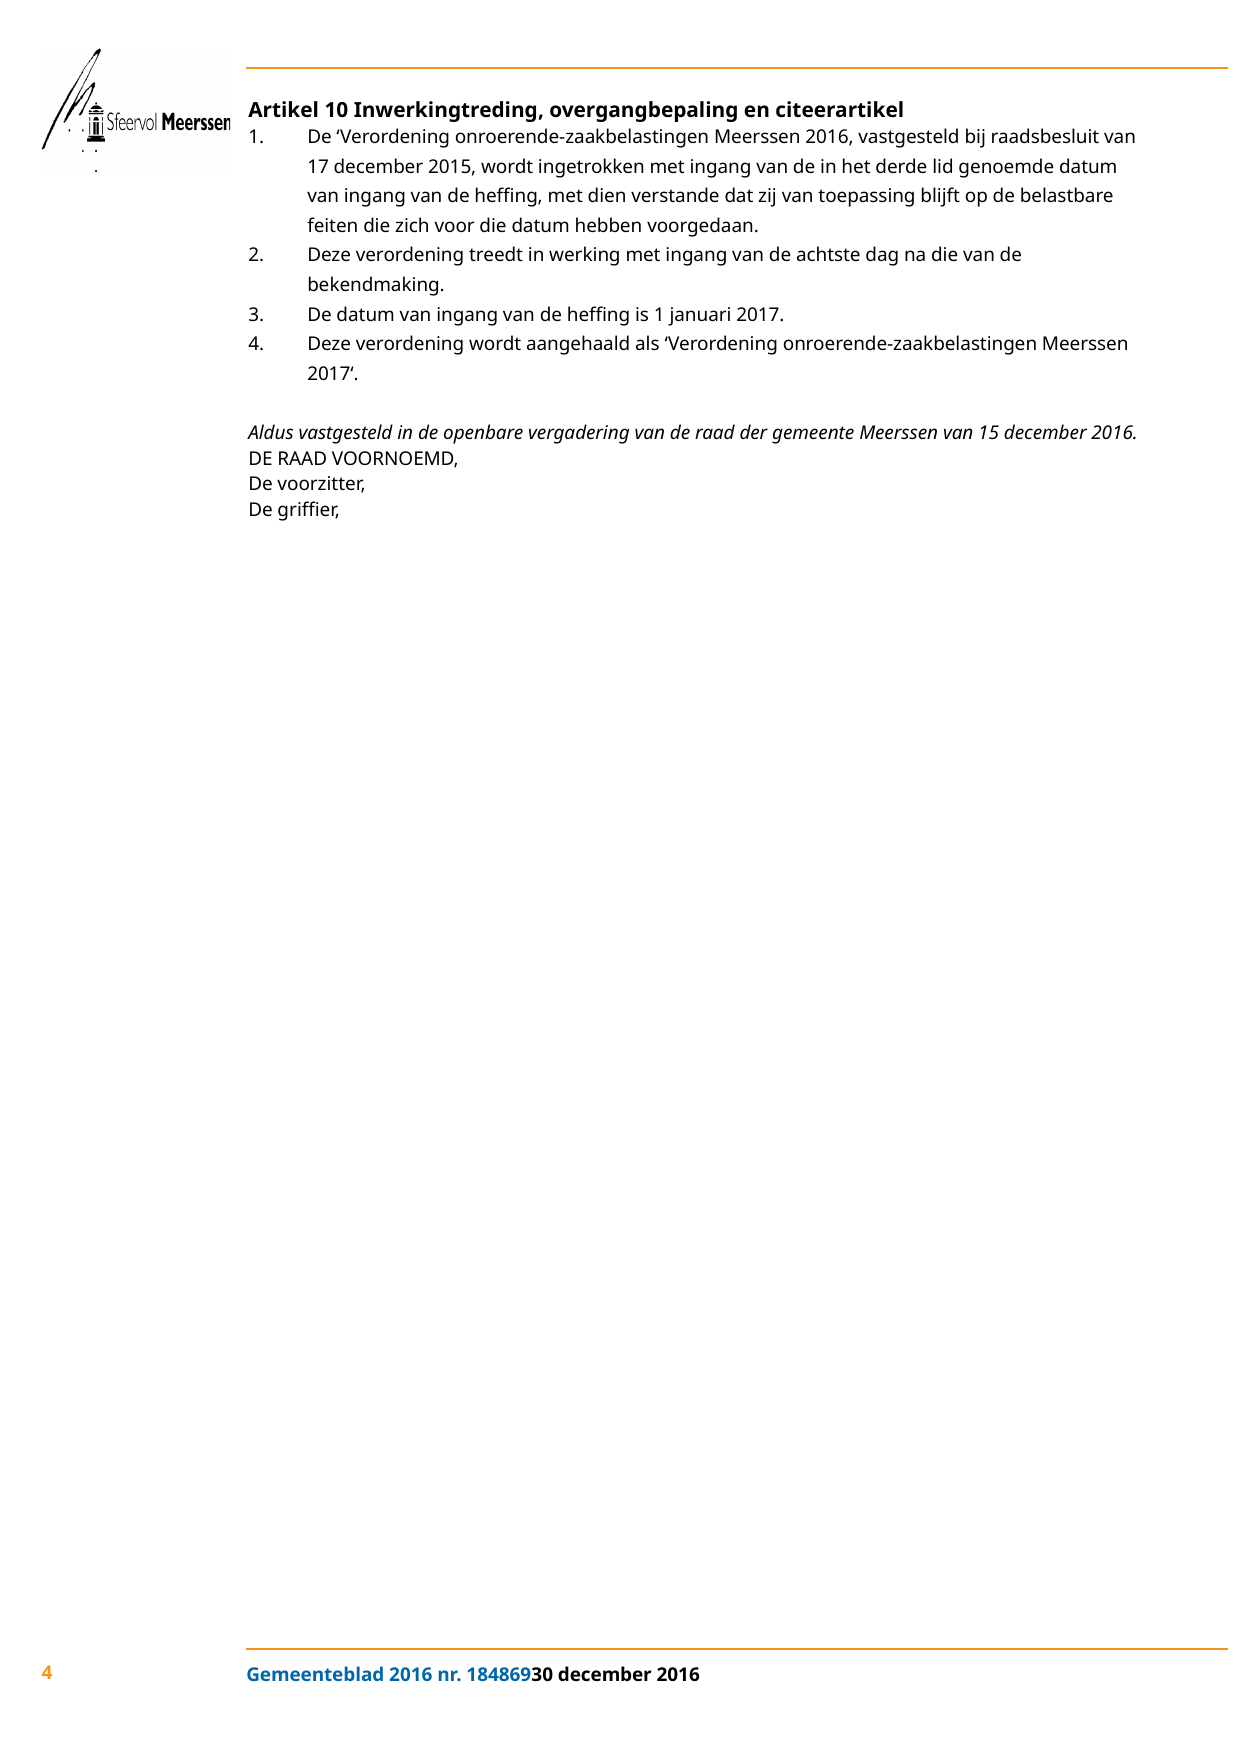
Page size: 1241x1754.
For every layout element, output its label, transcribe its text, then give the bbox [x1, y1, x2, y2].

text DE RAAD VOORNOEMD, [248, 445, 1152, 471]
list Deze verordening treedt in werking met ingang van de achtste dag na die van de bekendmaking. [248, 242, 1152, 297]
picture [41, 47, 231, 172]
text De griffier, [248, 496, 1152, 522]
text Aldus vastgesteld in de openbare vergadering van de raad der gemeente Meerssen van 15 december 2016. [248, 419, 1152, 445]
list De ‘Verordening onroerende-zaakbelastingen Meerssen 2016, vastgesteld bij raadsbesluit van 17 december 2015, wordt ingetrokken met ingang van de in het derde lid genoemde datum van ingang van de heffing, met dien verstande dat zij van toepassing blijft op de belastbare feiten die zich voor die datum hebben voorgedaan. [248, 123, 1152, 238]
text Artikel 10 Inwerkingtreding, overgangbepaling en citeerartikel [248, 95, 1152, 123]
text De voorzitter, [248, 471, 1152, 496]
list Deze verordening wordt aangehaald als ‘Verordening onroerende-zaakbelastingen Meerssen 2017‘. [248, 330, 1152, 386]
list De datum van ingang van de heffing is 1 januari 2017. [248, 301, 1152, 326]
